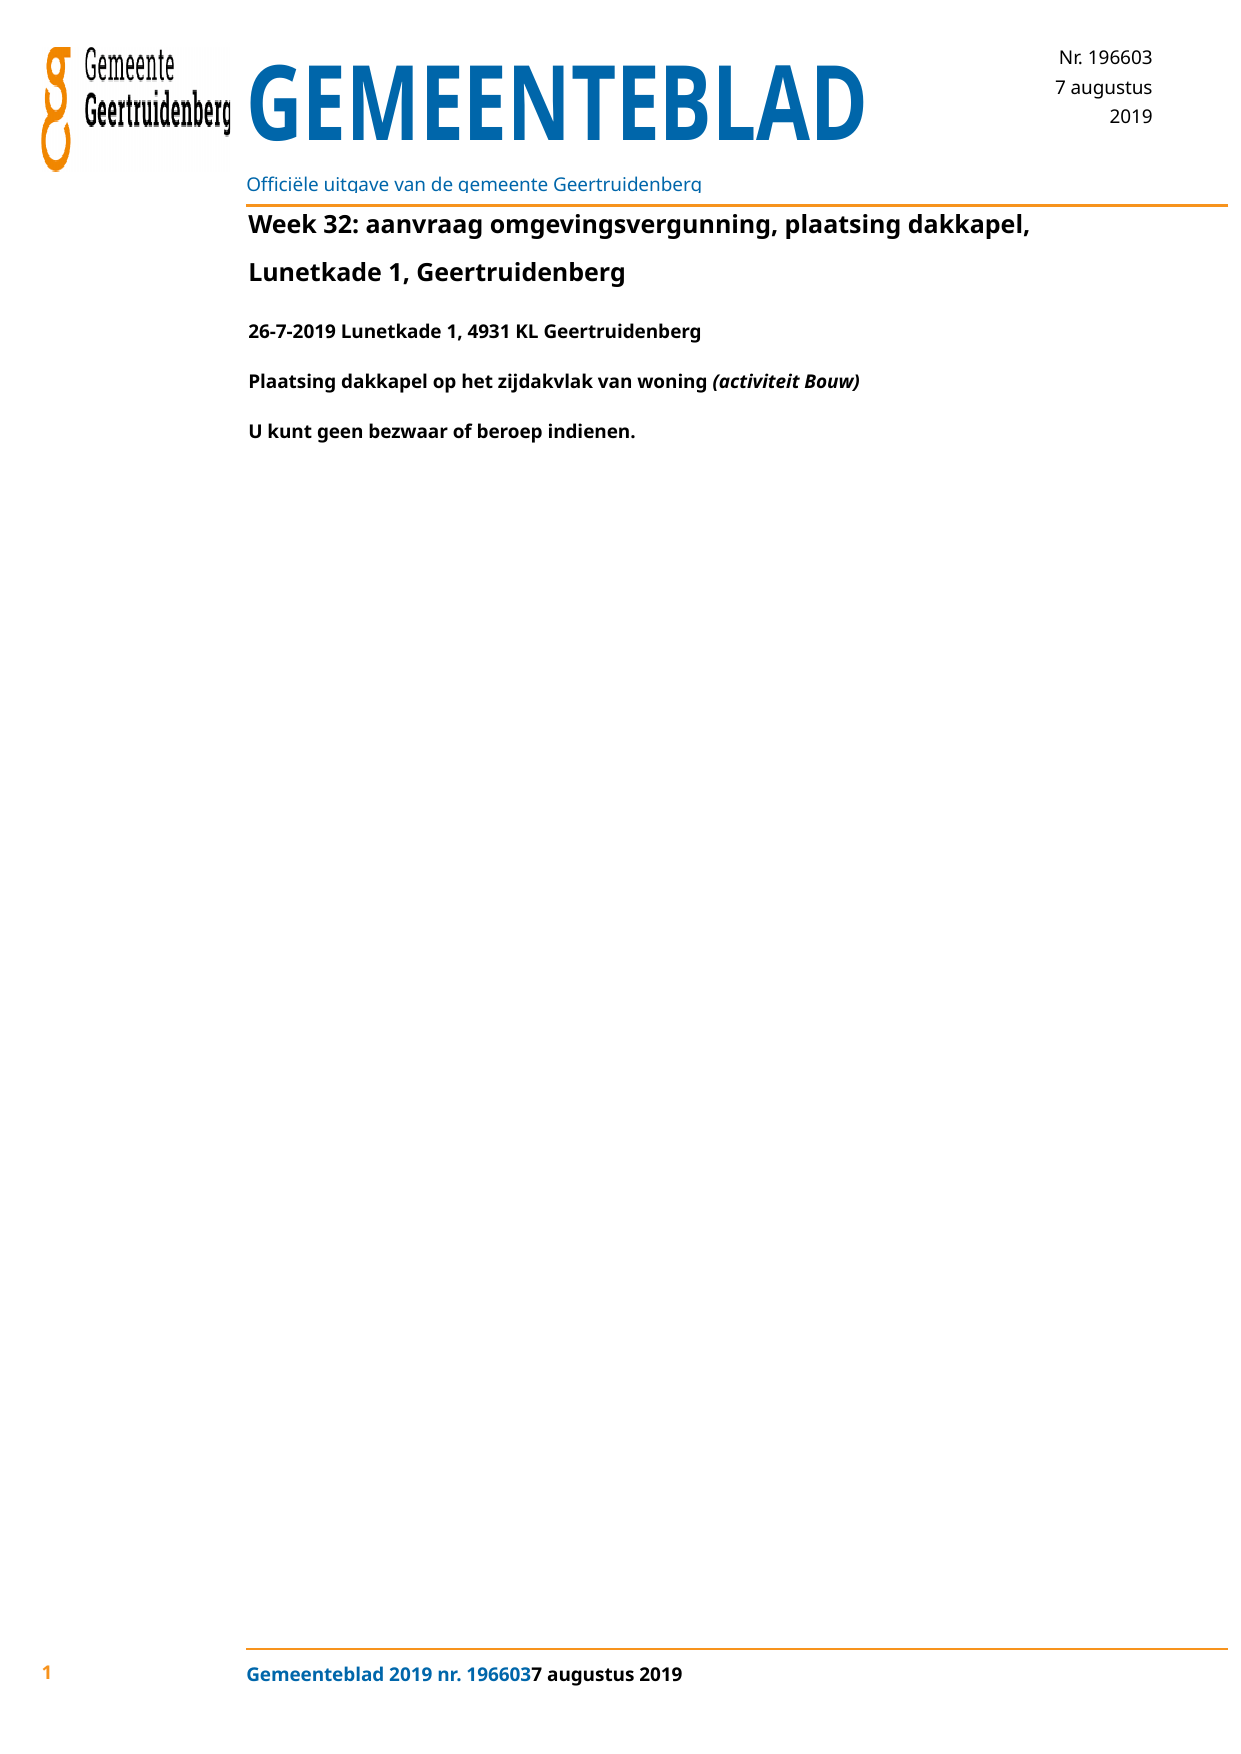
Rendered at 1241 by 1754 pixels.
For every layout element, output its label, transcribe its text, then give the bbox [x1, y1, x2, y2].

picture [41, 47, 231, 172]
text Plaatsing dakkapel op het zijdakvlak van woning (activiteit Bouw) [248, 368, 1152, 394]
text 26-7-2019 Lunetkade 1, 4931 KL Geertruidenberg [248, 318, 1152, 344]
text U kunt geen bezwaar of beroep indienen. [248, 419, 1152, 444]
text Week 32: aanvraag omgevingsvergunning, plaatsing dakkapel, Lunetkade 1, Geertruidenberg [248, 207, 1152, 288]
